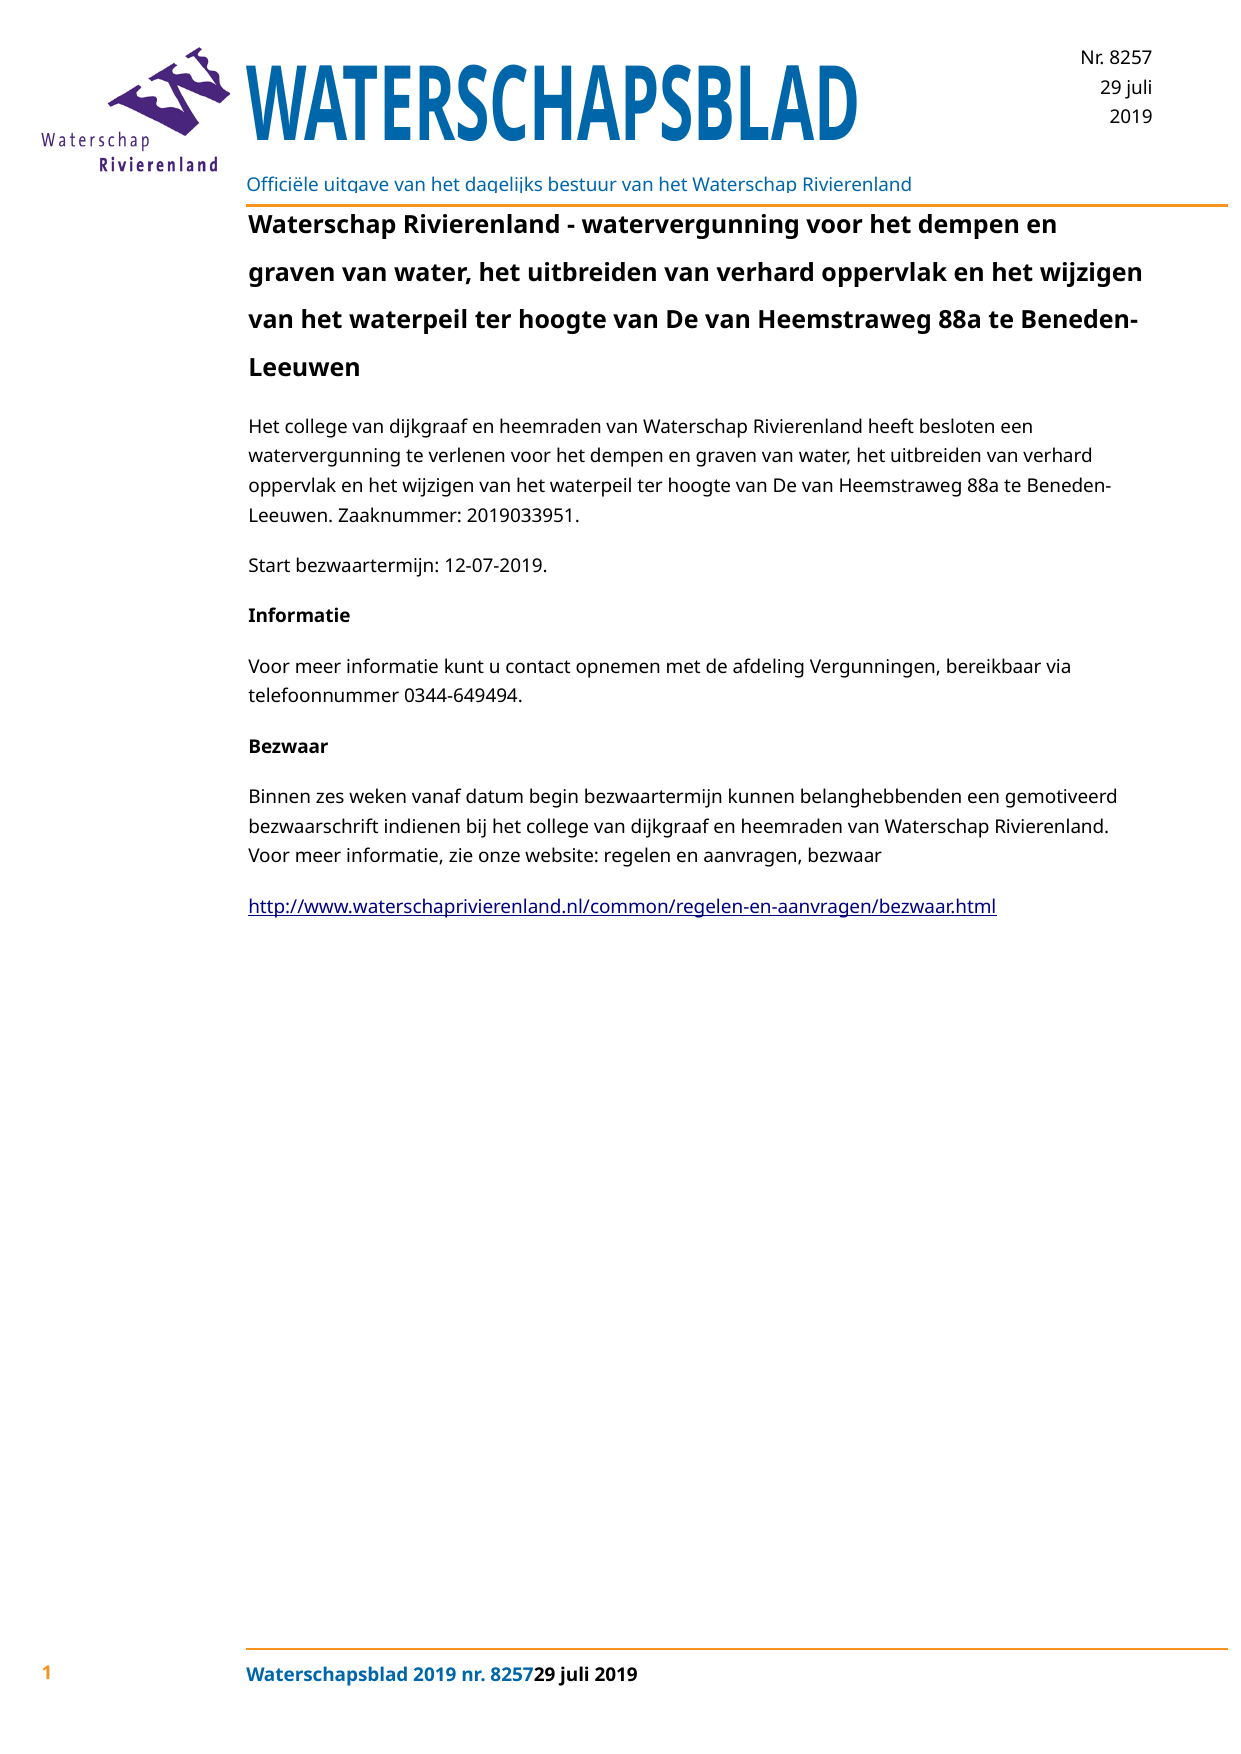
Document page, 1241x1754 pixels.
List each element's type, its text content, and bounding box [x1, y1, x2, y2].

text Binnen zes weken vanaf datum begin bezwaartermijn kunnen belanghebbenden een gemotiveerd bezwaarschrift indienen bij het college van dijkgraaf en heemraden van Waterschap Rivierenland. Voor meer informatie, zie onze website: regelen en aanvragen, bezwaar [248, 783, 1152, 868]
text Bezwaar [248, 733, 1152, 759]
text Waterschap Rivierenland - watervergunning voor het dempen en graven van water, het uitbreiden van verhard oppervlak en het wijzigen van het waterpeil ter hoogte van De van Heemstraweg 88a te Beneden-Leeuwen [248, 207, 1152, 384]
picture [41, 47, 231, 172]
text Het college van dijkgraaf en heemraden van Waterschap Rivierenland heeft besloten een watervergunning te verlenen voor het dempen en graven van water, het uitbreiden van verhard oppervlak en het wijzigen van het waterpeil ter hoogte van De van Heemstraweg 88a te Beneden-Leeuwen. Zaaknummer: 2019033951. [248, 413, 1152, 528]
text Start bezwaartermijn: 12-07-2019. [248, 552, 1152, 578]
text Informatie [248, 603, 1152, 628]
text http://www.waterschaprivierenland.nl/common/regelen-en-aanvragen/bezwaar.html [248, 893, 1152, 919]
text Voor meer informatie kunt u contact opnemen met de afdeling Vergunningen, bereikbaar via telefoonnummer 0344-649494. [248, 653, 1152, 708]
